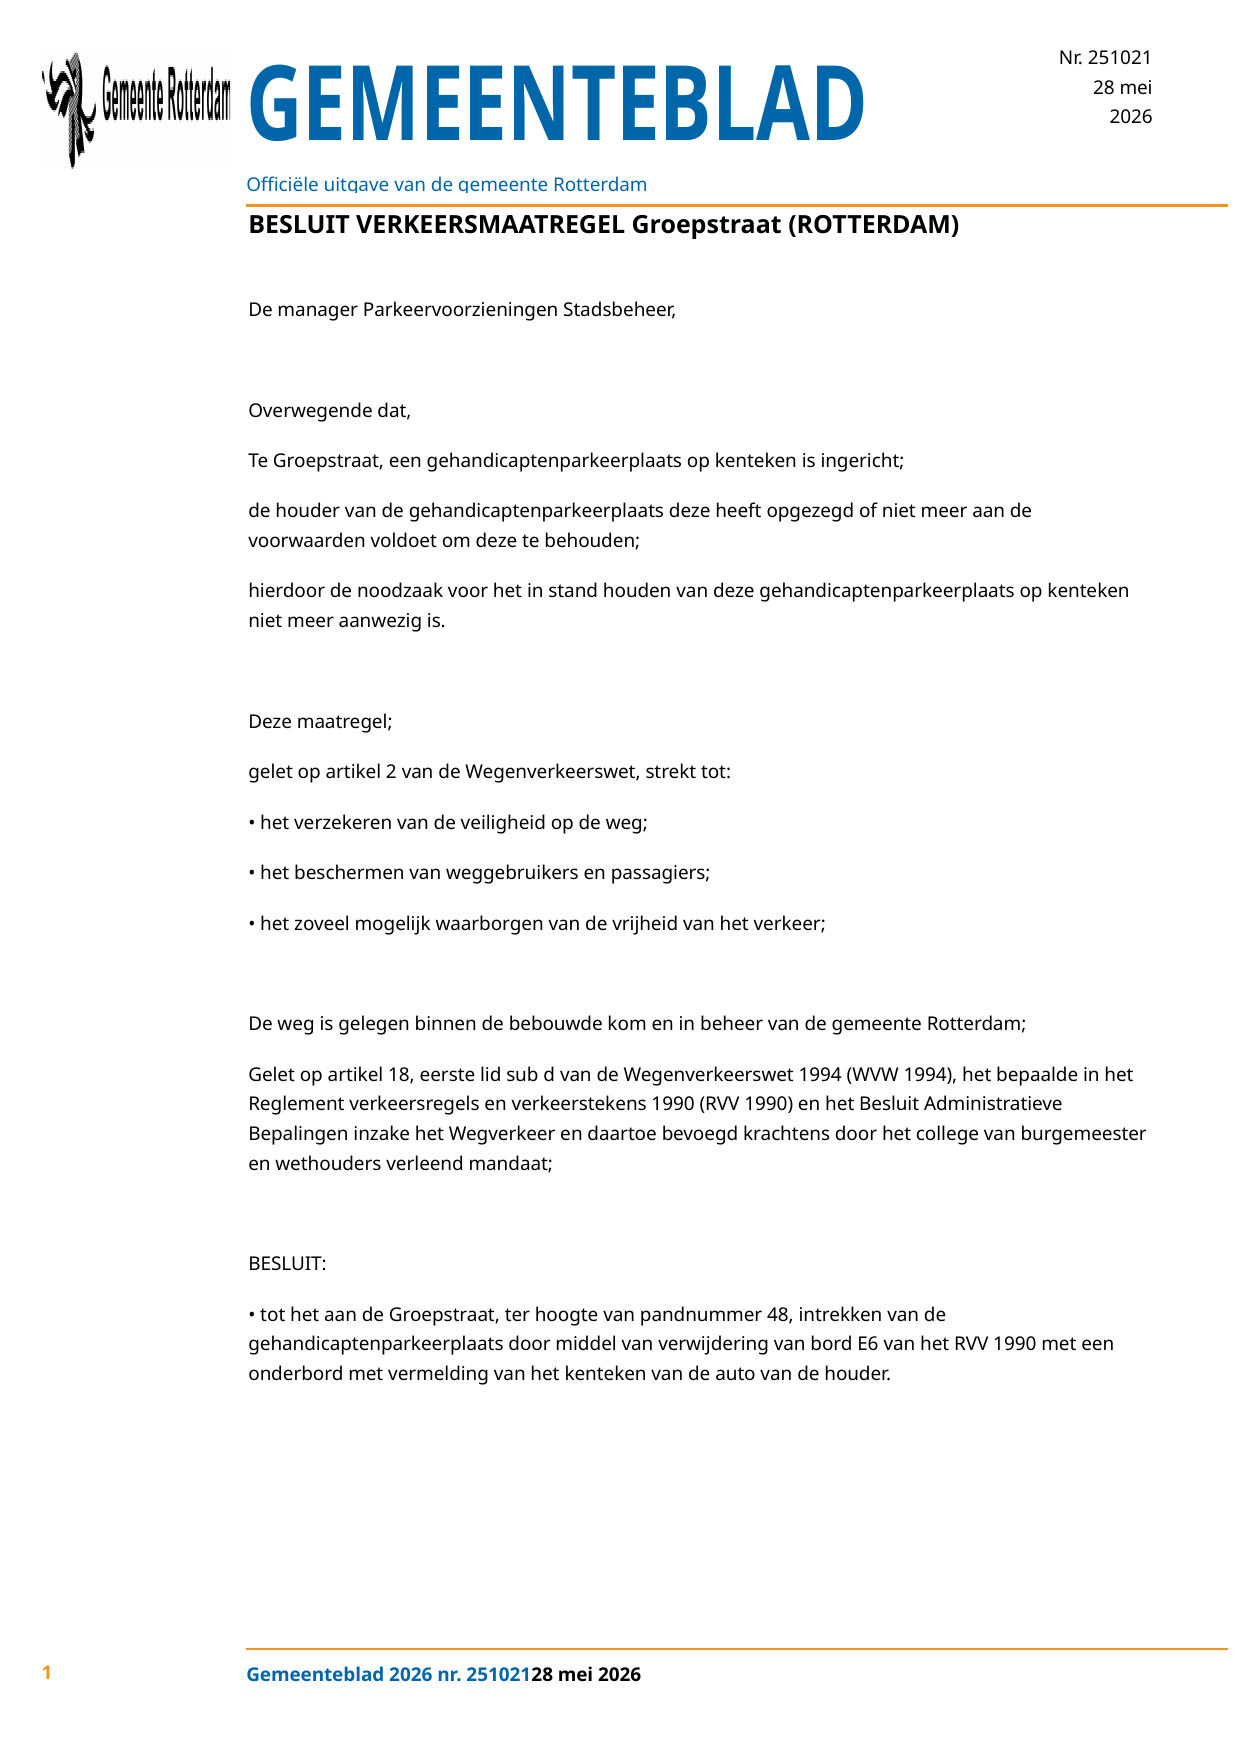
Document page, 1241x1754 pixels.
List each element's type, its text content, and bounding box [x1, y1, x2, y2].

text • het zoveel mogelijk waarborgen van de vrijheid van het verkeer; [248, 910, 1152, 936]
text • tot het aan de Groepstraat, ter hoogte van pandnummer 48, intrekken van de gehandicaptenparkeerplaats door middel van verwijdering van bord E6 van het RVV 1990 met een onderbord met vermelding van het kenteken van de auto van de houder. [248, 1301, 1152, 1386]
text de houder van de gehandicaptenparkeerplaats deze heeft opgezegd of niet meer aan de voorwaarden voldoet om deze te behouden; [248, 498, 1152, 553]
picture [41, 47, 231, 172]
text Overwegende dat, [248, 397, 1152, 423]
text De weg is gelegen binnen de bebouwde kom en in beheer van de gemeente Rotterdam; [248, 1011, 1152, 1036]
text Gelet op artikel 18, eerste lid sub d van de Wegenverkeerswet 1994 (WVW 1994), het bepaalde in het Reglement verkeersregels en verkeerstekens 1990 (RVV 1990) en het Besluit Administratieve Bepalingen inzake het Wegverkeer en daartoe bevoegd krachtens door het college van burgemeester en wethouders verleend mandaat; [248, 1061, 1152, 1176]
text Deze maatregel; [248, 708, 1152, 734]
text gelet op artikel 2 van de Wegenverkeerswet, strekt tot: [248, 758, 1152, 784]
text • het verzekeren van de veiligheid op de weg; [248, 809, 1152, 835]
text BESLUIT VERKEERSMAATREGEL Groepstraat (ROTTERDAM) [248, 207, 1152, 241]
text Te Groepstraat, een gehandicaptenparkeerplaats op kenteken is ingericht; [248, 447, 1152, 473]
text • het beschermen van weggebruikers en passagiers; [248, 859, 1152, 885]
text De manager Parkeervoorzieningen Stadsbeheer, [248, 296, 1152, 322]
text BESLUIT: [248, 1251, 1152, 1276]
text hierdoor de noodzaak voor het in stand houden van deze gehandicaptenparkeerplaats op kenteken niet meer aanwezig is. [248, 578, 1152, 633]
